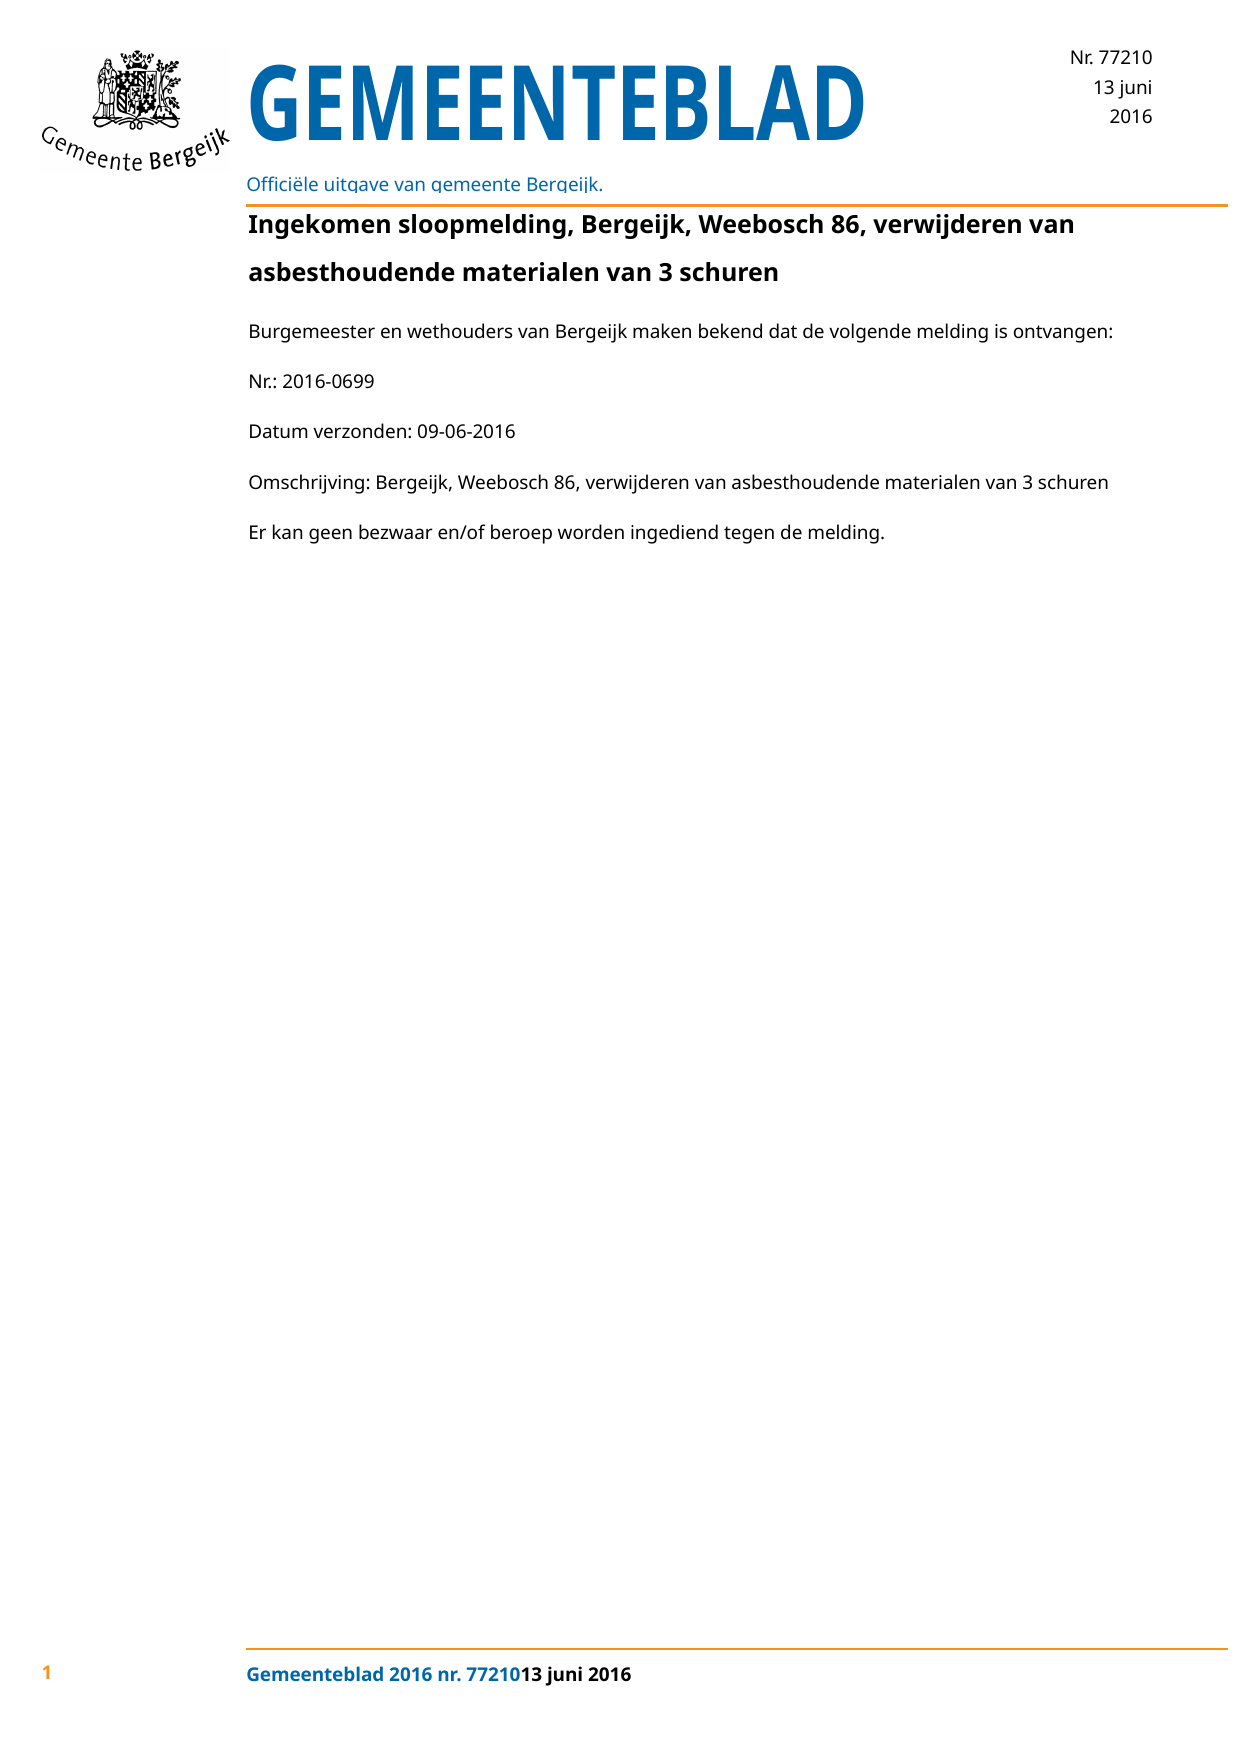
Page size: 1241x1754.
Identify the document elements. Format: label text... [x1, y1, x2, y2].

text Datum verzonden: 09-06-2016 [248, 419, 1152, 444]
text Omschrijving: Bergeijk, Weebosch 86, verwijderen van asbesthoudende materialen van 3 schuren [248, 469, 1152, 495]
text Ingekomen sloopmelding, Bergeijk, Weebosch 86, verwijderen van asbesthoudende materialen van 3 schuren [248, 207, 1152, 288]
text Burgemeester en wethouders van Bergeijk maken bekend dat de volgende melding is ontvangen: [248, 318, 1152, 344]
picture [41, 47, 231, 172]
text Nr.: 2016-0699 [248, 368, 1152, 394]
text Er kan geen bezwaar en/of beroep worden ingediend tegen de melding. [248, 519, 1152, 545]
